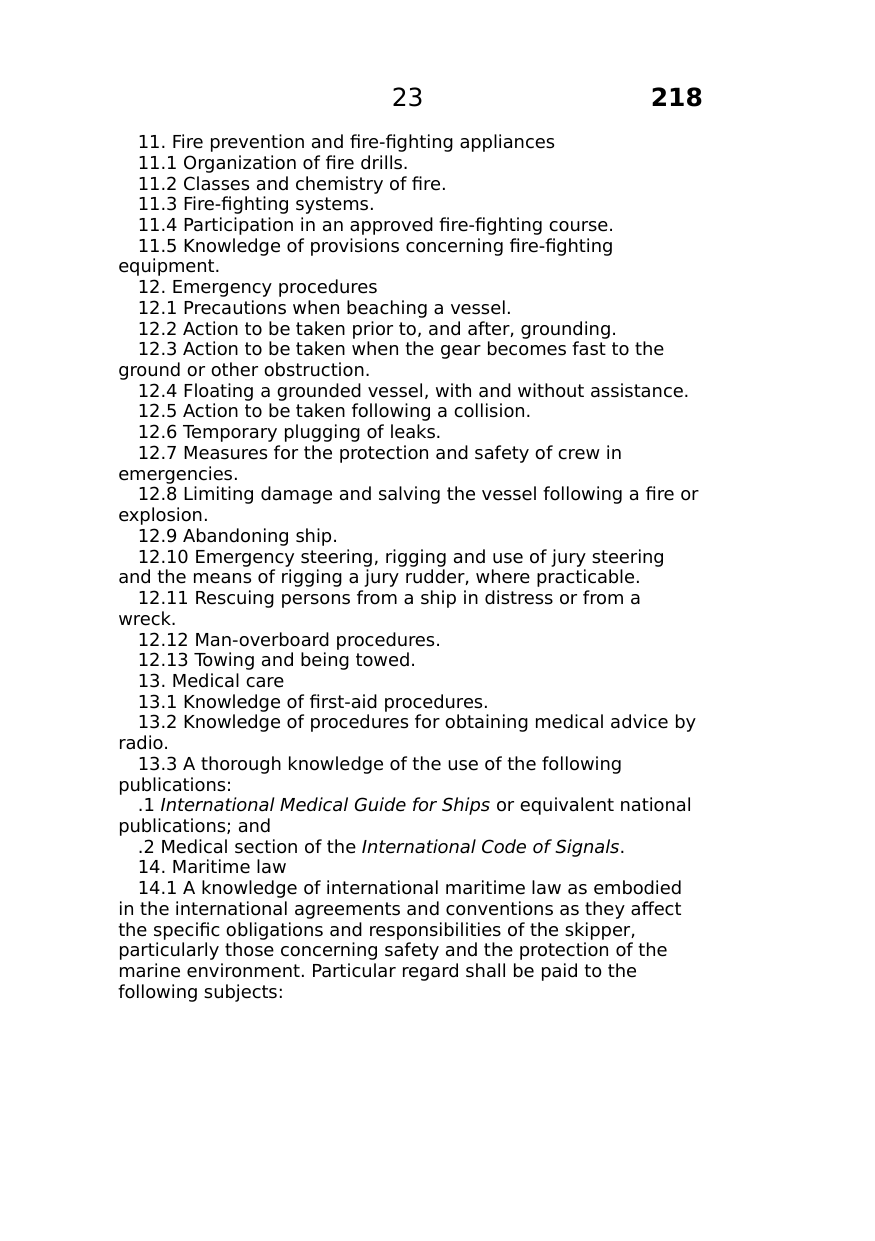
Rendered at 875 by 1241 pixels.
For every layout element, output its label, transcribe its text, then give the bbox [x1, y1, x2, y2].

text 14.1 A knowledge of international maritime law as embodied in the international agreements and conventions as they affect the specific obligations and responsibilities of the skipper, particularly those concerning safety and the protection of the marine environment. Particular regard shall be paid to the following subjects: [118, 878, 703, 1002]
text 11.3 Fire-fighting systems. [118, 194, 703, 215]
text 13.1 Knowledge of first-aid procedures. [118, 692, 703, 712]
text 12.13 Towing and being towed. [118, 650, 703, 671]
text 12.3 Action to be taken when the gear becomes fast to the ground or other obstruction. [118, 339, 703, 381]
text 13.3 A thorough knowledge of the use of the following publications: [118, 754, 703, 795]
text 12.8 Limiting damage and salving the vessel following a fire or explosion. [118, 484, 703, 526]
text 11.4 Participation in an approved fire-fighting course. [118, 215, 703, 236]
text 11.1 Organization of fire drills. [118, 153, 703, 173]
text .1 International Medical Guide for Ships or equivalent national publications; and [118, 795, 703, 837]
text 11. Fire prevention and fire-fighting appliances [118, 132, 703, 153]
text .2 Medical section of the International Code of Signals. [118, 837, 703, 857]
text 12.2 Action to be taken prior to, and after, grounding. [118, 318, 703, 339]
text 14. Maritime law [118, 857, 703, 878]
text 12.10 Emergency steering, rigging and use of jury steering and the means of rigging a jury rudder, where practicable. [118, 546, 703, 588]
text 13. Medical care [118, 671, 703, 692]
text 12.1 Precautions when beaching a vessel. [118, 298, 703, 318]
text 12.6 Temporary plugging of leaks. [118, 422, 703, 443]
text 12. Emergency procedures [118, 277, 703, 298]
text 12.9 Abandoning ship. [118, 526, 703, 546]
text 13.2 Knowledge of procedures for obtaining medical advice by radio. [118, 712, 703, 754]
text 12.4 Floating a grounded vessel, with and without assistance. [118, 381, 703, 401]
text 12.12 Man-overboard procedures. [118, 629, 703, 650]
text 12.5 Action to be taken following a collision. [118, 401, 703, 422]
text 12.7 Measures for the protection and safety of crew in emergencies. [118, 443, 703, 484]
text 12.11 Rescuing persons from a ship in distress or from a wreck. [118, 588, 703, 629]
text 11.2 Classes and chemistry of fire. [118, 173, 703, 194]
text 11.5 Knowledge of provisions concerning fire-fighting equipment. [118, 236, 703, 277]
